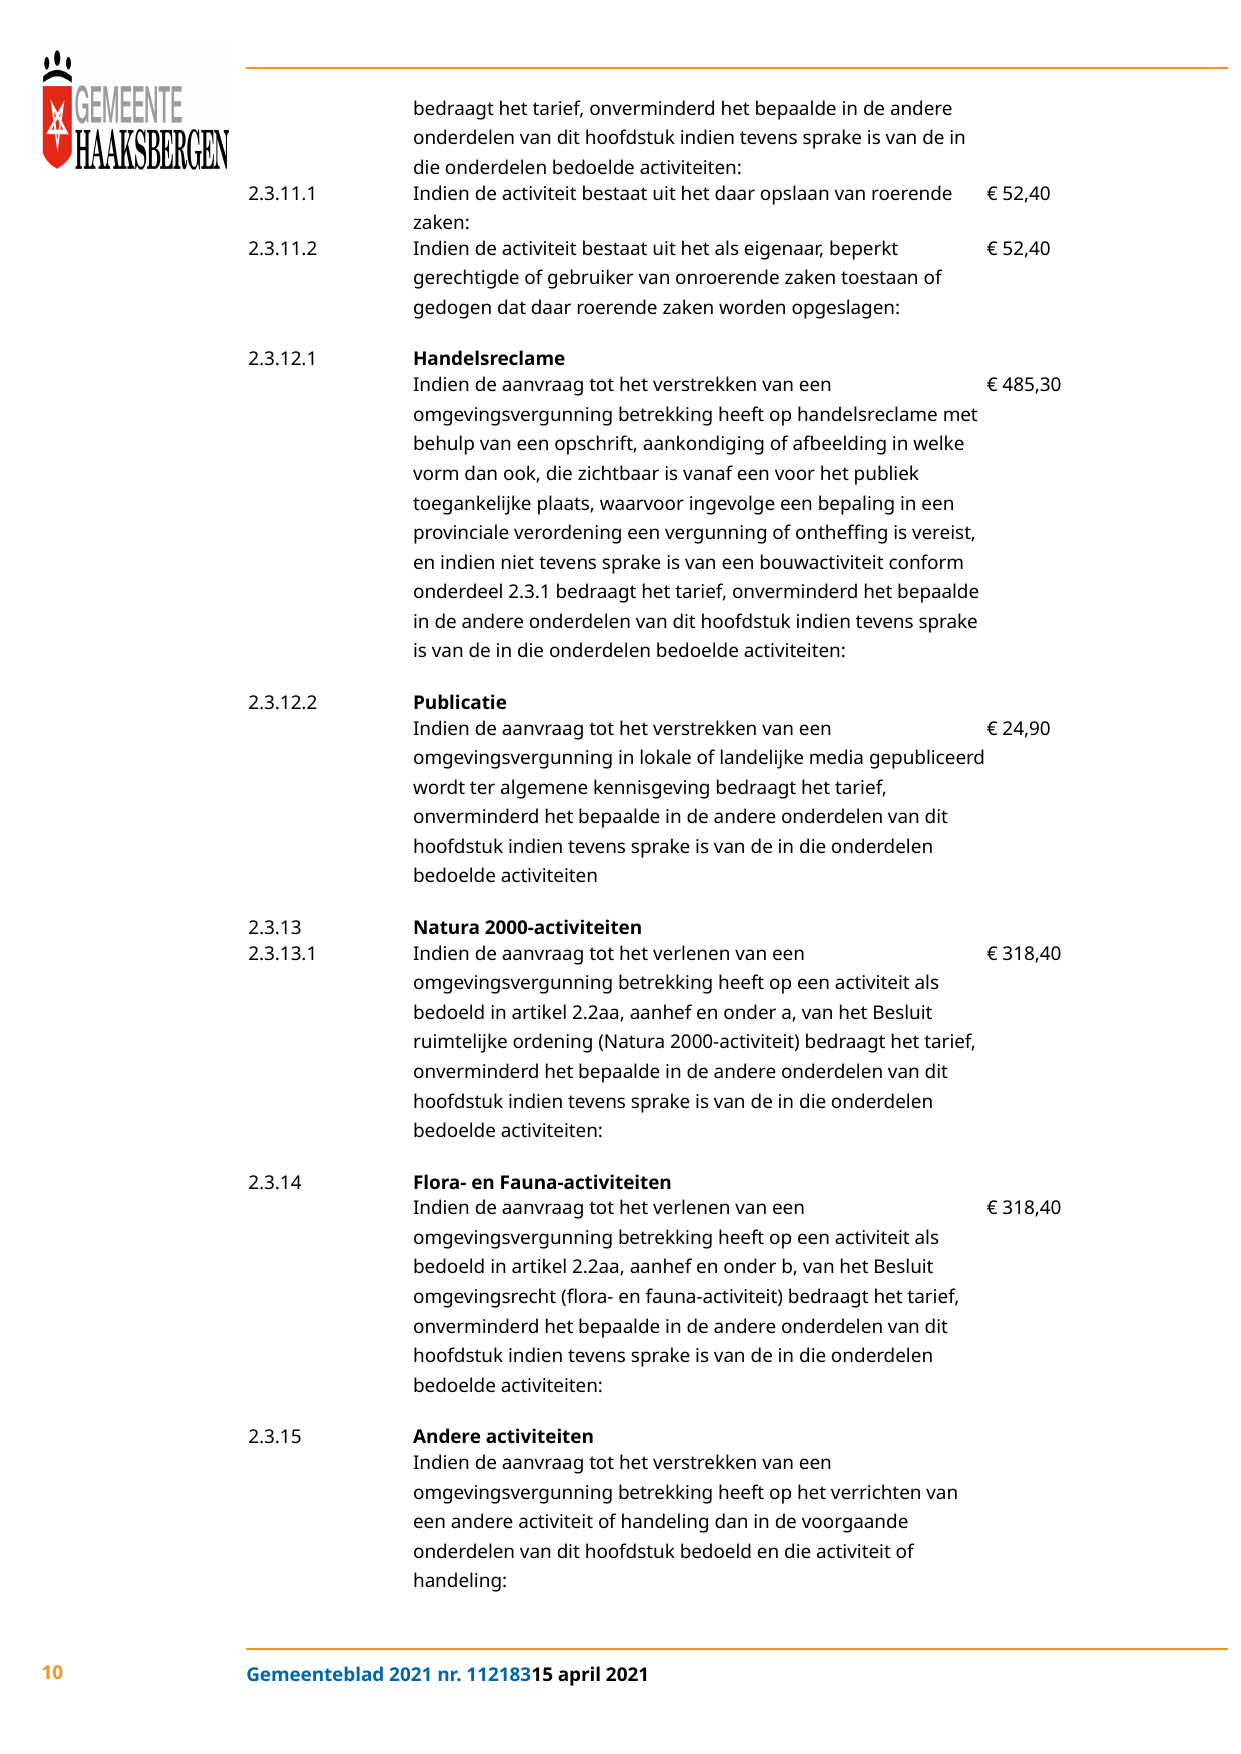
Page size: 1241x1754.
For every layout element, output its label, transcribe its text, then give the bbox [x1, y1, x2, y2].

table_cell Publicatie [413, 689, 987, 715]
table_cell [248, 320, 413, 346]
table_cell 2.3.14 [248, 1169, 413, 1194]
table_cell [248, 1195, 413, 1398]
table_cell Indien de aanvraag tot het verstrekken van een omgevingsvergunning in lokale of landelijke media gepubliceerd wordt ter algemene kennisgeving bedraagt het tarief, onverminderd het bepaalde in de andere onderdelen van dit hoofdstuk indien tevens sprake is van de in die onderdelen bedoelde activiteiten [413, 715, 987, 888]
table_cell [987, 1449, 1152, 1593]
table_cell € 24,90 [987, 715, 1152, 888]
table_cell 2.3.15 [248, 1424, 413, 1449]
table_cell [987, 689, 1152, 715]
table_cell [987, 914, 1152, 940]
table_cell 2.3.12.2 [248, 689, 413, 715]
picture [41, 47, 231, 172]
table_cell [987, 95, 1152, 180]
table_cell 2.3.13.1 [248, 940, 413, 1143]
table_cell Indien de aanvraag tot het verlenen van een omgevingsvergunning betrekking heeft op een activiteit als bedoeld in artikel 2.2aa, aanhef en onder b, van het Besluit omgevingsrecht (flora- en fauna-activiteit) bedraagt het tarief, onverminderd het bepaalde in de andere onderdelen van dit hoofdstuk indien tevens sprake is van de in die onderdelen bedoelde activiteiten: [413, 1195, 987, 1398]
table_cell [987, 1398, 1152, 1423]
table_cell [413, 1398, 987, 1423]
table_cell [248, 715, 413, 888]
table_cell [987, 320, 1152, 346]
table_cell [248, 371, 413, 663]
table_cell Indien de activiteit bestaat uit het als eigenaar, beperkt gerechtigde of gebruiker van onroerende zaken toestaan of gedogen dat daar roerende zaken worden opgeslagen: [413, 235, 987, 320]
table_cell [248, 1449, 413, 1593]
table_cell Indien de aanvraag tot het verlenen van een omgevingsvergunning betrekking heeft op een activiteit als bedoeld in artikel 2.2aa, aanhef en onder a, van het Besluit ruimtelijke ordening (Natura 2000-activiteit) bedraagt het tarief, onverminderd het bepaalde in de andere onderdelen van dit hoofdstuk indien tevens sprake is van de in die onderdelen bedoelde activiteiten: [413, 940, 987, 1143]
table_cell € 318,40 [987, 1195, 1152, 1398]
table_cell Handelsreclame [413, 346, 987, 371]
table_cell Indien de aanvraag tot het verstrekken van een omgevingsvergunning betrekking heeft op het verrichten van een andere activiteit of handeling dan in de voorgaande onderdelen van dit hoofdstuk bedoeld en die activiteit of handeling: [413, 1449, 987, 1593]
table_cell € 485,30 [987, 371, 1152, 663]
table_cell bedraagt het tarief, onverminderd het bepaalde in de andere onderdelen van dit hoofdstuk indien tevens sprake is van de in die onderdelen bedoelde activiteiten: [413, 95, 987, 180]
table_cell 2.3.13 [248, 914, 413, 940]
table_cell 2.3.12.1 [248, 346, 413, 371]
table_cell [248, 1398, 413, 1423]
table_cell [413, 889, 987, 914]
table_cell [413, 1143, 987, 1169]
table_cell [987, 889, 1152, 914]
table_cell [248, 1143, 413, 1169]
table_cell [987, 663, 1152, 689]
table_cell [987, 1169, 1152, 1194]
table_cell 2.3.11.1 [248, 180, 413, 235]
table_cell 2.3.11.2 [248, 235, 413, 320]
table_cell Natura 2000-activiteiten [413, 914, 987, 940]
table_cell [248, 889, 413, 914]
table_cell Flora- en Fauna-activiteiten [413, 1169, 987, 1194]
table_cell € 52,40 [987, 180, 1152, 235]
table_cell Andere activiteiten [413, 1424, 987, 1449]
table_cell [987, 1143, 1152, 1169]
table_cell [413, 320, 987, 346]
table_cell Indien de activiteit bestaat uit het daar opslaan van roerende zaken: [413, 180, 987, 235]
table_cell [413, 663, 987, 689]
table_cell [987, 1424, 1152, 1449]
table_cell [248, 663, 413, 689]
table_cell € 318,40 [987, 940, 1152, 1143]
table_cell € 52,40 [987, 235, 1152, 320]
table_cell [987, 346, 1152, 371]
table_cell [248, 95, 413, 180]
table_cell Indien de aanvraag tot het verstrekken van een omgevingsvergunning betrekking heeft op handelsreclame met behulp van een opschrift, aankondiging of afbeelding in welke vorm dan ook, die zichtbaar is vanaf een voor het publiek toegankelijke plaats, waarvoor ingevolge een bepaling in een provinciale verordening een vergunning of ontheffing is vereist, en indien niet tevens sprake is van een bouwactiviteit conform onderdeel 2.3.1 bedraagt het tarief, onverminderd het bepaalde in de andere onderdelen van dit hoofdstuk indien tevens sprake is van de in die onderdelen bedoelde activiteiten: [413, 371, 987, 663]
